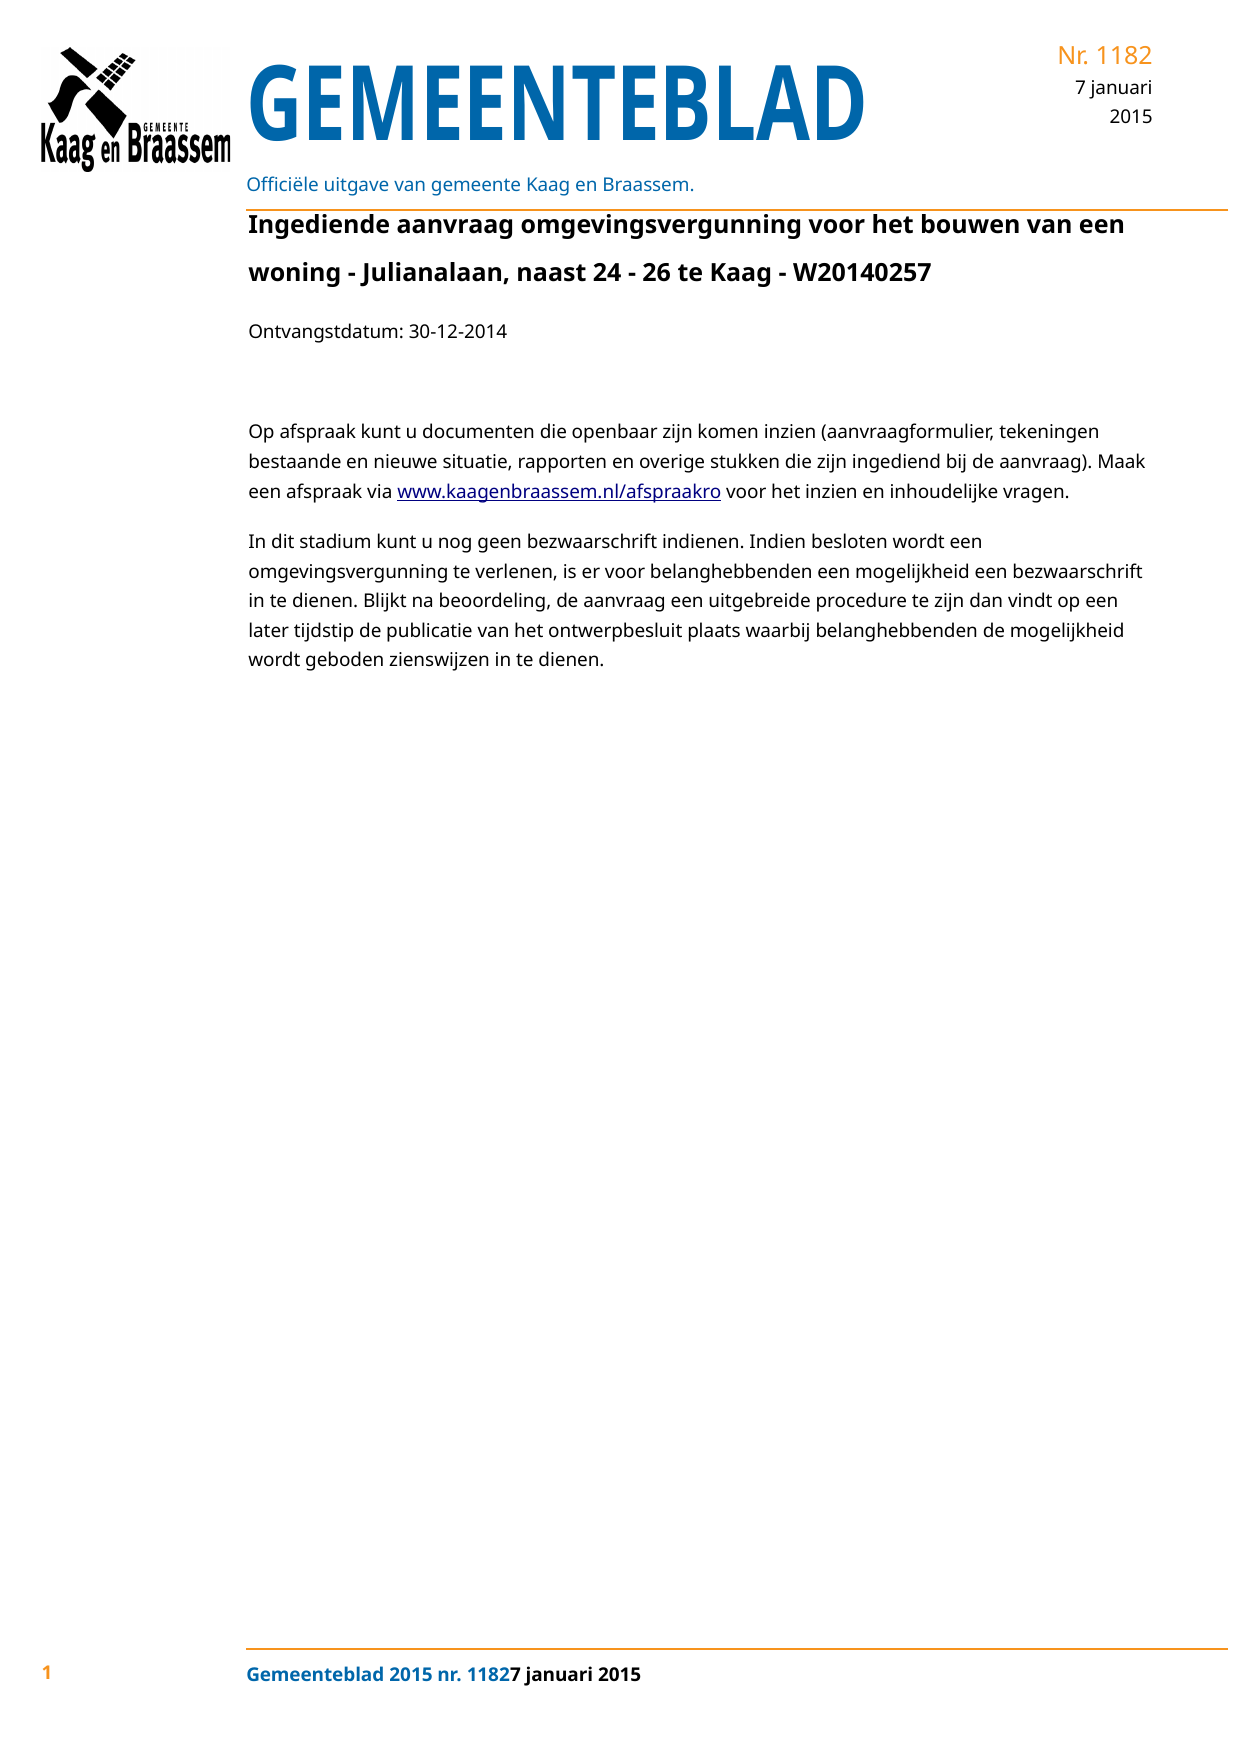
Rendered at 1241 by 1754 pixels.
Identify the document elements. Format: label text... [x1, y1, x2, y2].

text In dit stadium kunt u nog geen bezwaarschrift indienen. Indien besloten wordt een omgevingsvergunning te verlenen, is er voor belanghebbenden een mogelijkheid een bezwaarschrift in te dienen. Blijkt na beoordeling, de aanvraag een uitgebreide procedure te zijn dan vindt op een later tijdstip de publicatie van het ontwerpbesluit plaats waarbij belanghebbenden de mogelijkheid wordt geboden zienswijzen in te dienen. [248, 528, 1152, 672]
text Ontvangstdatum: 30-12-2014 [248, 318, 1152, 344]
text Ingediende aanvraag omgevingsvergunning voor het bouwen van een woning - Julianalaan, naast 24 - 26 te Kaag - W20140257 [248, 211, 1152, 288]
text Op afspraak kunt u documenten die openbaar zijn komen inzien (aanvraagformulier, tekeningen bestaande en nieuwe situatie, rapporten en overige stukken die zijn ingediend bij de aanvraag). Maak een afspraak via www.kaagenbraassem.nl/afspraakro voor het inzien en inhoudelijke vragen. [248, 419, 1152, 504]
picture [41, 47, 231, 172]
